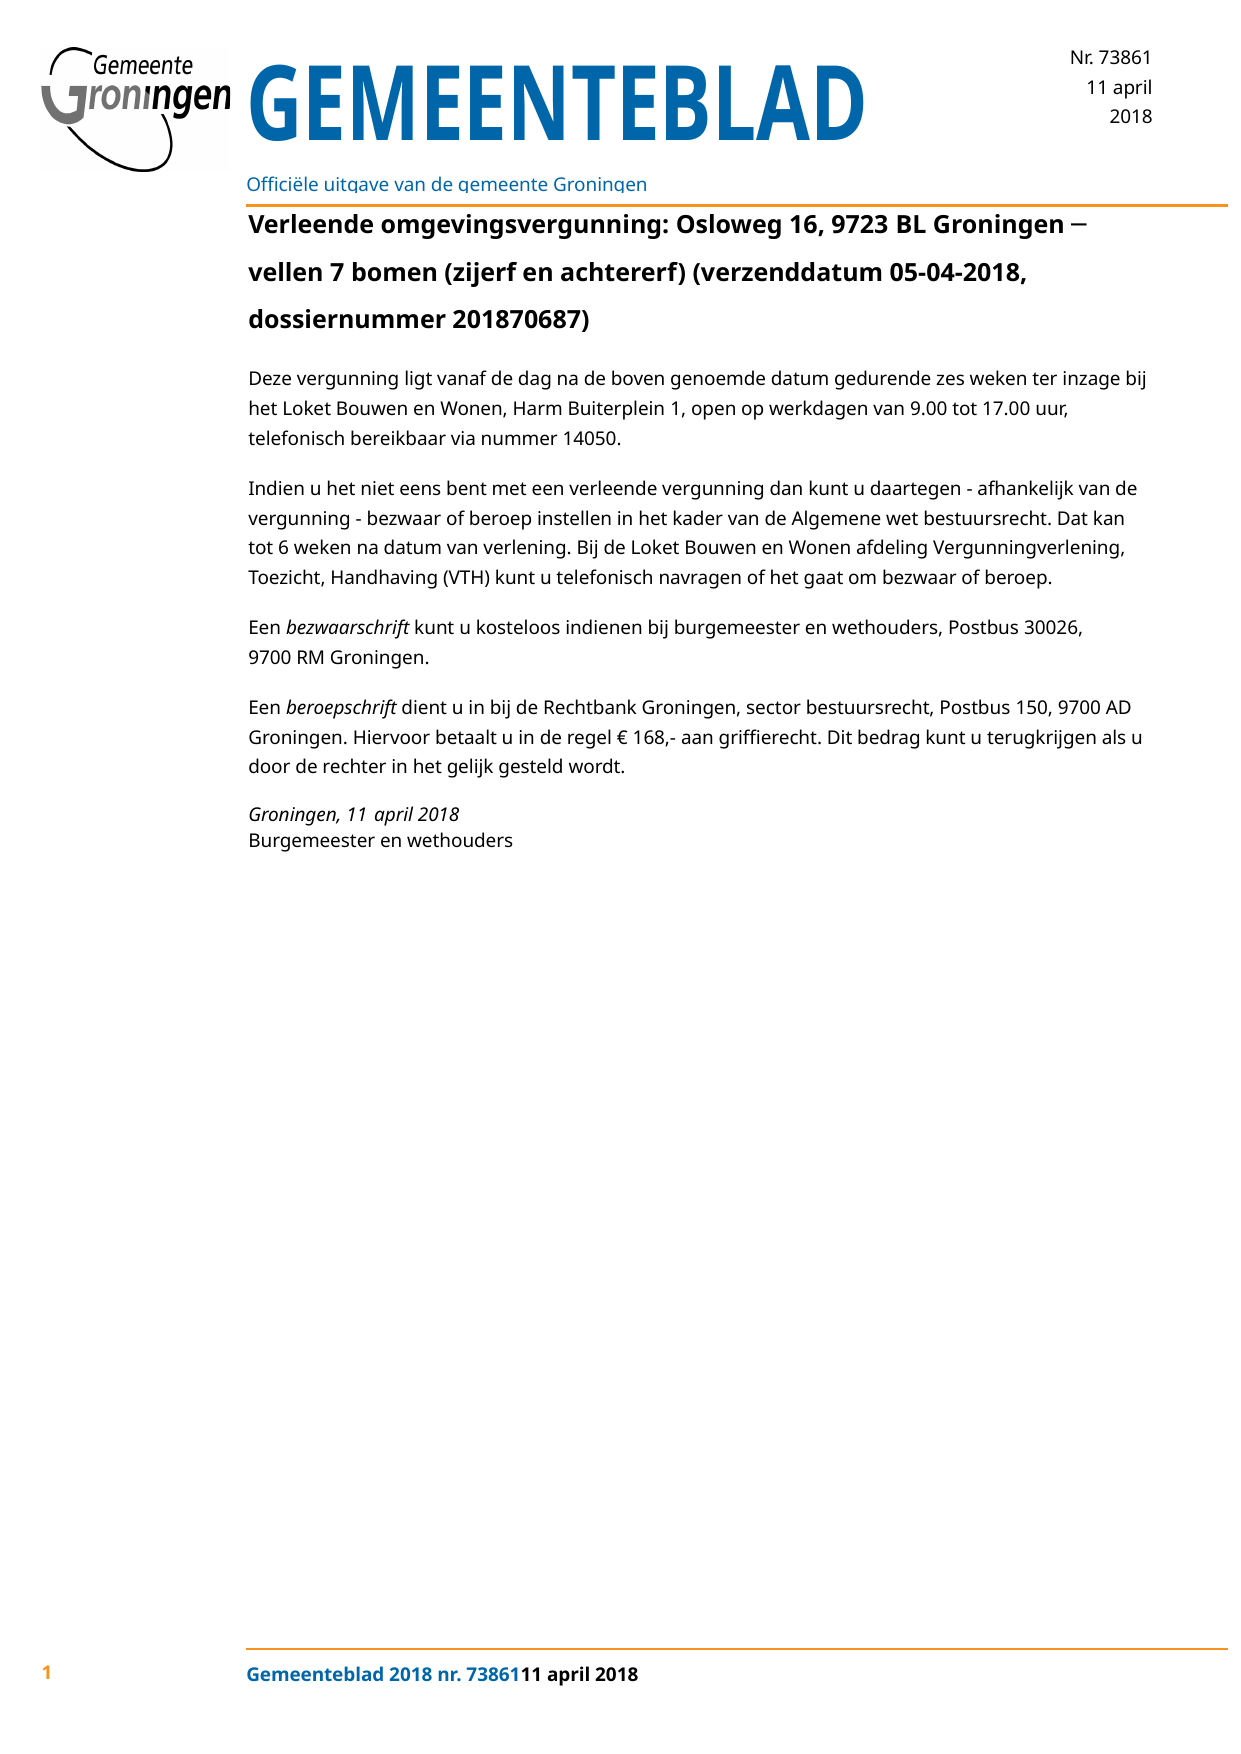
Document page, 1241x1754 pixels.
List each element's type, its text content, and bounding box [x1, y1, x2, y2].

picture [41, 47, 231, 172]
text Burgemeester en wethouders [248, 827, 1152, 853]
text Indien u het niet eens bent met een verleende vergunning dan kunt u daartegen - afhankelijk van de vergunning - bezwaar of beroep instellen in het kader van de Algemene wet bestuursrecht. Dat kan tot 6 weken na datum van verlening. Bij de Loket Bouwen en Wonen afdeling Vergunningverlening, Toezicht, Handhaving (VTH) kunt u telefonisch navragen of het gaat om bezwaar of beroep. [248, 475, 1152, 589]
text Een bezwaarschrift kunt u kosteloos indienen bij burgemeester en wethouders, Postbus 30026, 9700 RM Groningen. [248, 614, 1152, 669]
text Groningen, 11 april 2018 [248, 801, 1152, 827]
text Deze vergunning ligt vanaf de dag na de boven genoemde datum gedurende zes weken ter inzage bij het Loket Bouwen en Wonen, Harm Buiterplein 1, open op werkdagen van 9.00 tot 17.00 uur, telefonisch bereikbaar via nummer 14050. [248, 366, 1152, 450]
text Een beroepschrift dient u in bij de Rechtbank Groningen, sector bestuursrecht, Postbus 150, 9700 AD Groningen. Hiervoor betaalt u in de regel € 168,- aan griffierecht. Dit bedrag kunt u terugkrijgen als u door de rechter in het gelijk gesteld wordt. [248, 694, 1152, 779]
text Verleende omgevingsvergunning: Osloweg 16, 9723 BL Groningen ─ vellen 7 bomen (zijerf en achtererf) (verzenddatum 05-04-2018, dossiernummer 201870687) [248, 207, 1152, 336]
